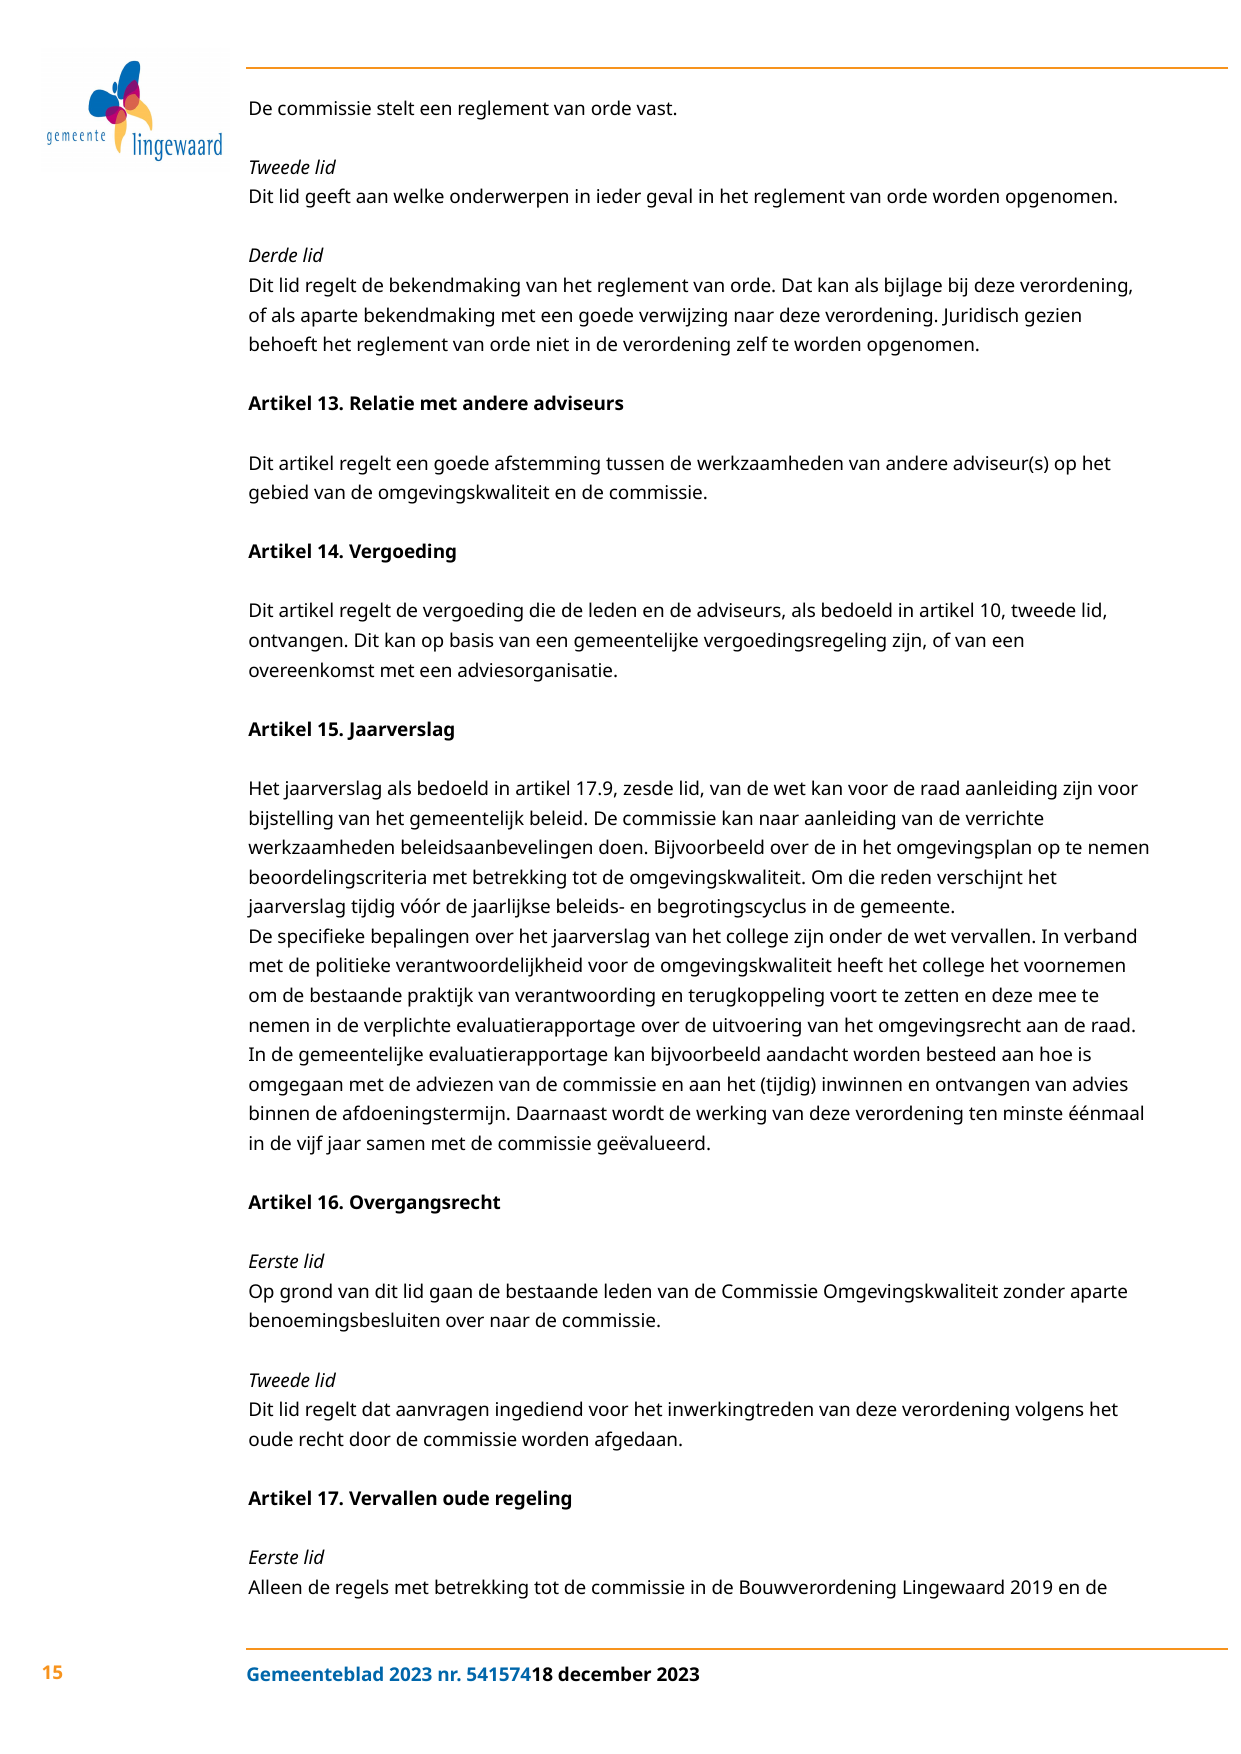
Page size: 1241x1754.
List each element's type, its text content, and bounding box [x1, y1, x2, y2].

text Tweede lid [248, 154, 1152, 180]
picture [41, 47, 231, 172]
text Alleen de regels met betrekking tot de commissie in de Bouwverordening Lingewaard 2019 en de [248, 1574, 1152, 1600]
text Artikel 16. Overgangsrecht [248, 1189, 1152, 1215]
text Dit lid regelt dat aanvragen ingediend voor het inwerkingtreden van deze verordening volgens het oude recht door de commissie worden afgedaan. [248, 1396, 1152, 1452]
text Artikel 17. Vervallen oude regeling [248, 1485, 1152, 1511]
text Op grond van dit lid gaan de bestaande leden van de Commissie Omgevingskwaliteit zonder aparte benoemingsbesluiten over naar de commissie. [248, 1278, 1152, 1333]
text Derde lid [248, 243, 1152, 268]
text De specifieke bepalingen over het jaarverslag van het college zijn onder de wet vervallen. In verband met de politieke verantwoordelijkheid voor de omgevingskwaliteit heeft het college het voornemen om de bestaande praktijk van verantwoording en terugkoppeling voort te zetten en deze mee te nemen in de verplichte evaluatierapportage over de uitvoering van het omgevingsrecht aan de raad. In de gemeentelijke evaluatierapportage kan bijvoorbeeld aandacht worden besteed aan hoe is omgegaan met de adviezen van de commissie en aan het (tijdig) inwinnen en ontvangen van advies binnen de afdoeningstermijn. Daarnaast wordt de werking van deze verordening ten minste éénmaal in de vijf jaar samen met de commissie geëvalueerd. [248, 923, 1152, 1156]
text Artikel 14. Vergoeding [248, 538, 1152, 564]
text Artikel 15. Jaarverslag [248, 716, 1152, 742]
text Eerste lid [248, 1248, 1152, 1274]
text De commissie stelt een reglement van orde vast. [248, 95, 1152, 121]
text Artikel 13. Relatie met andere adviseurs [248, 391, 1152, 416]
text Dit artikel regelt de vergoeding die de leden en de adviseurs, als bedoeld in artikel 10, tweede lid, ontvangen. Dit kan op basis van een gemeentelijke vergoedingsregeling zijn, of van een overeenkomst met een adviesorganisatie. [248, 598, 1152, 683]
text Eerste lid [248, 1544, 1152, 1570]
text Dit lid regelt de bekendmaking van het reglement van orde. Dat kan als bijlage bij deze verordening, of als aparte bekendmaking met een goede verwijzing naar deze verordening. Juridisch gezien behoeft het reglement van orde niet in de verordening zelf te worden opgenomen. [248, 272, 1152, 357]
text Het jaarverslag als bedoeld in artikel 17.9, zesde lid, van de wet kan voor de raad aanleiding zijn voor bijstelling van het gemeentelijk beleid. De commissie kan naar aanleiding van de verrichte werkzaamheden beleidsaanbevelingen doen. Bijvoorbeeld over de in het omgevingsplan op te nemen beoordelingscriteria met betrekking tot de omgevingskwaliteit. Om die reden verschijnt het jaarverslag tijdig vóór de jaarlijkse beleids- en begrotingscyclus in de gemeente. [248, 775, 1152, 919]
text Dit lid geeft aan welke onderwerpen in ieder geval in het reglement van orde worden opgenomen. [248, 183, 1152, 209]
text Dit artikel regelt een goede afstemming tussen de werkzaamheden van andere adviseur(s) op het gebied van de omgevingskwaliteit en de commissie. [248, 450, 1152, 505]
text Tweede lid [248, 1367, 1152, 1393]
